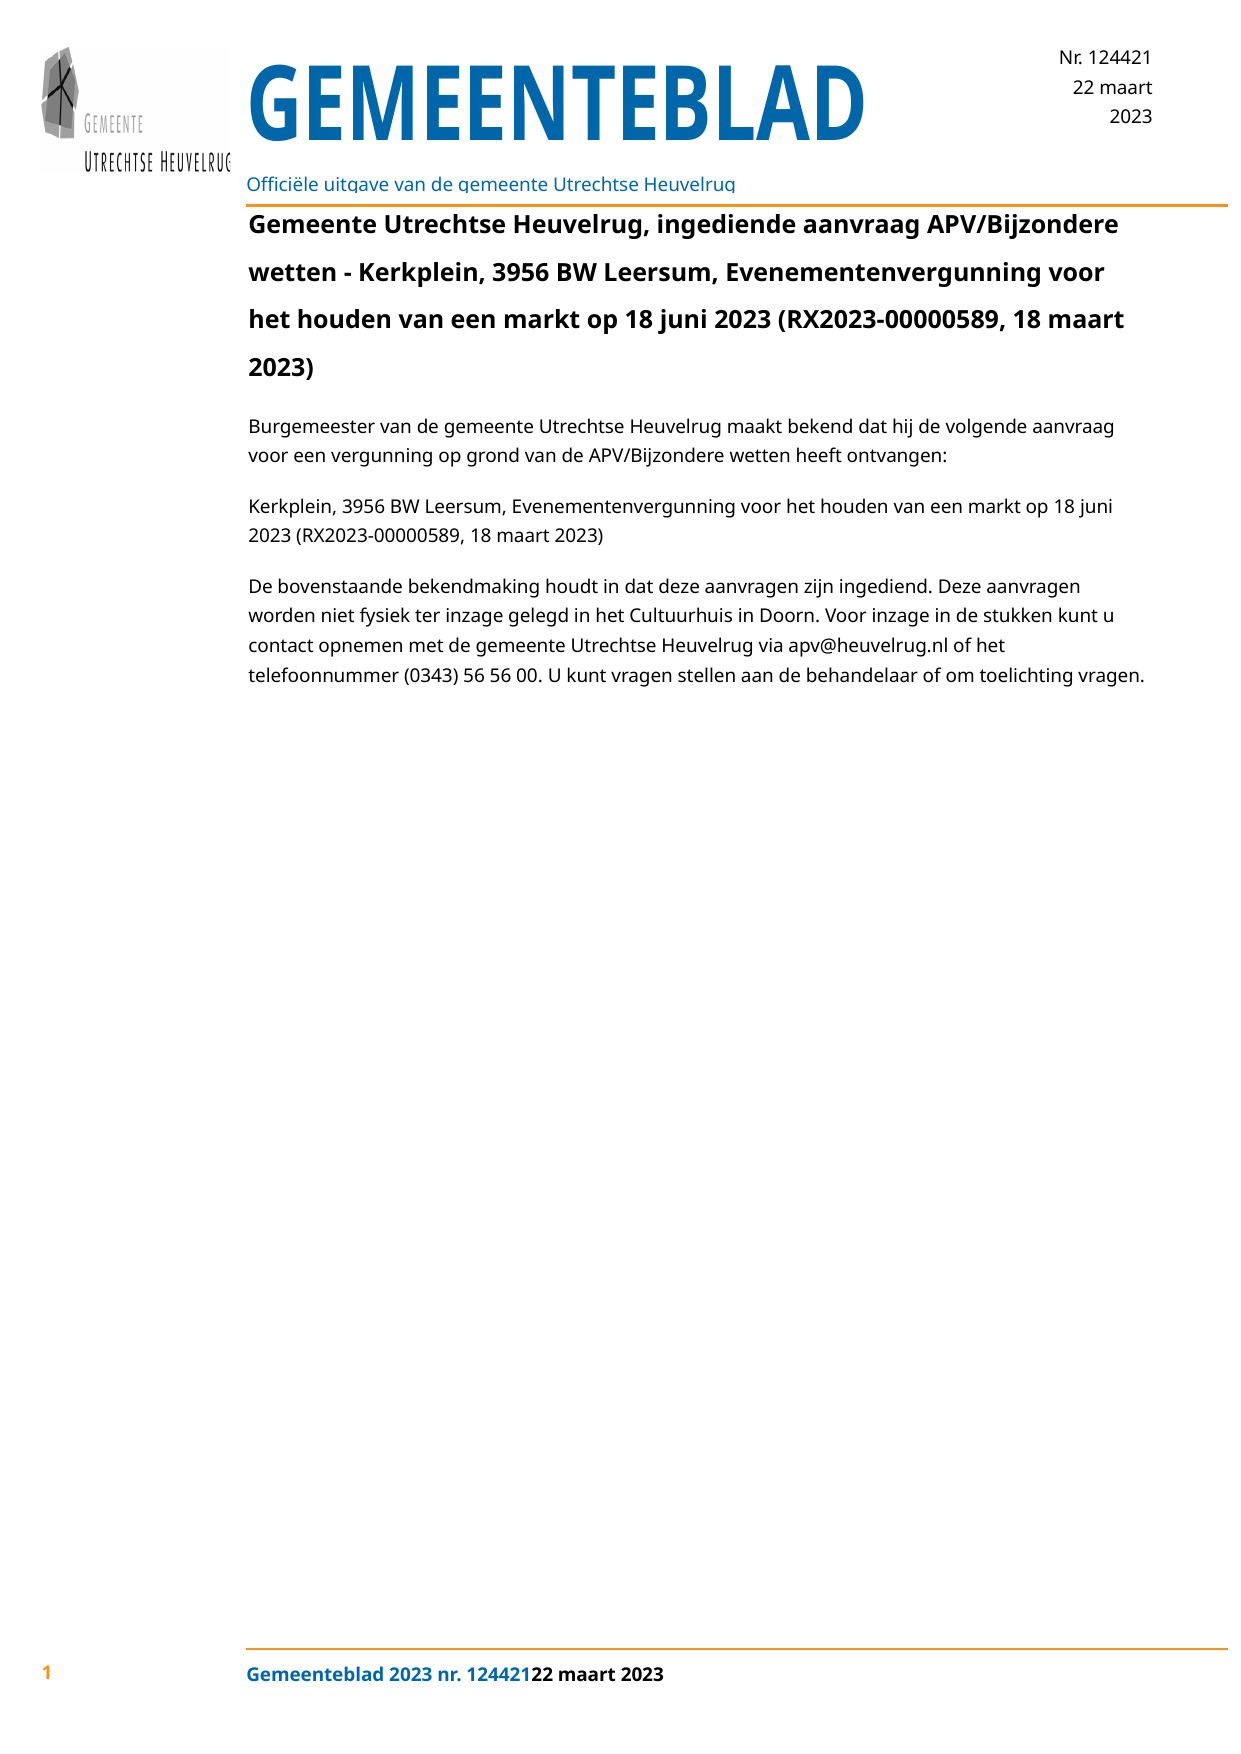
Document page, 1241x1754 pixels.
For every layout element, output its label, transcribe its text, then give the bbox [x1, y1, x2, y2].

text Gemeente Utrechtse Heuvelrug, ingediende aanvraag APV/Bijzondere wetten - Kerkplein, 3956 BW Leersum, Evenementenvergunning voor het houden van een markt op 18 juni 2023 (RX2023-00000589, 18 maart 2023) [248, 207, 1152, 384]
picture [41, 47, 231, 172]
text De bovenstaande bekendmaking houdt in dat deze aanvragen zijn ingediend. Deze aanvragen worden niet fysiek ter inzage gelegd in het Cultuurhuis in Doorn. Voor inzage in de stukken kunt u contact opnemen met de gemeente Utrechtse Heuvelrug via apv@heuvelrug.nl of het telefoonnummer (0343) 56 56 00. U kunt vragen stellen aan de behandelaar of om toelichting vragen. [248, 573, 1152, 688]
text Burgemeester van de gemeente Utrechtse Heuvelrug maakt bekend dat hij de volgende aanvraag voor een vergunning op grond van de APV/Bijzondere wetten heeft ontvangen: [248, 413, 1152, 468]
text Kerkplein, 3956 BW Leersum, Evenementenvergunning voor het houden van een markt op 18 juni 2023 (RX2023-00000589, 18 maart 2023) [248, 493, 1152, 548]
